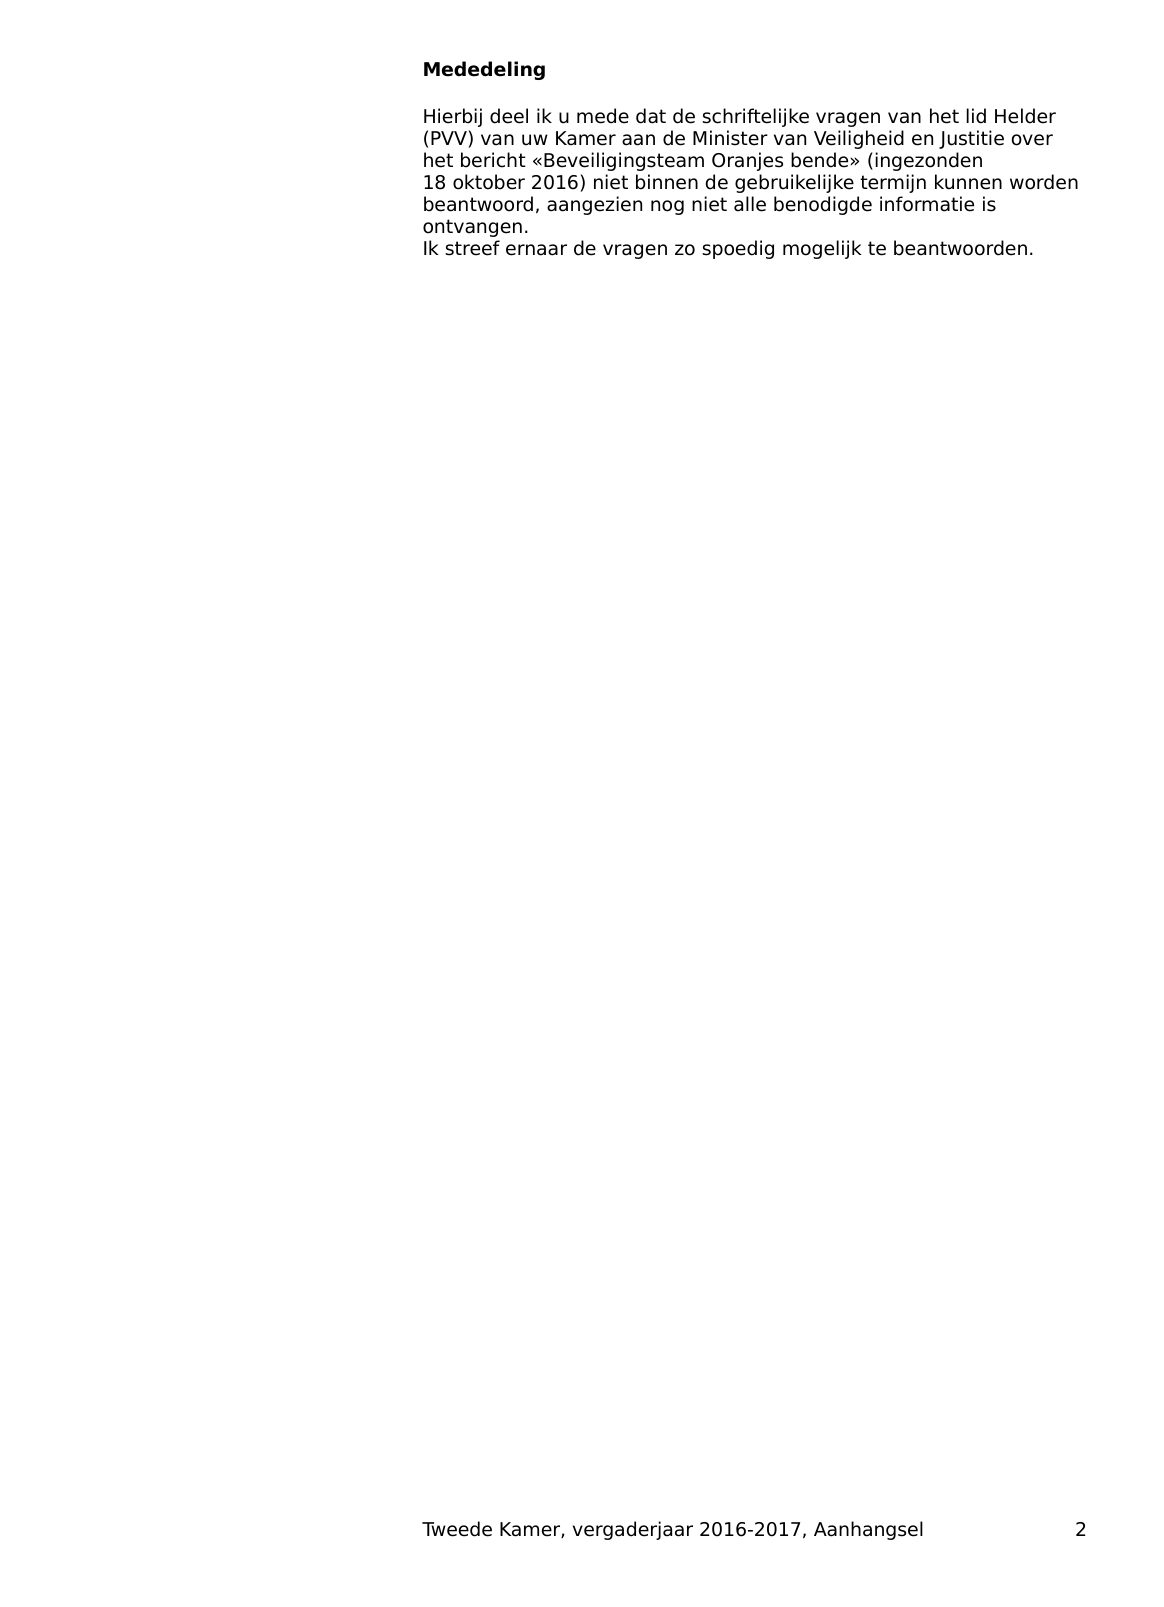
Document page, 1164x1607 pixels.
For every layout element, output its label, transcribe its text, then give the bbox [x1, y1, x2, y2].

text Hierbij deel ik u mede dat de schriftelijke vragen van het lid Helder (PVV) van uw Kamer aan de Minister van Veiligheid en Justitie over het bericht «Beveiligingsteam Oranjes bende» (ingezonden 18 oktober 2016) niet binnen de gebruikelijke termijn kunnen worden beantwoord, aangezien nog niet alle benodigde informatie is ontvangen. [422, 106, 1087, 238]
subtitle Mededeling [422, 59, 1087, 81]
text Ik streef ernaar de vragen zo spoedig mogelijk te beantwoorden. [422, 238, 1087, 260]
